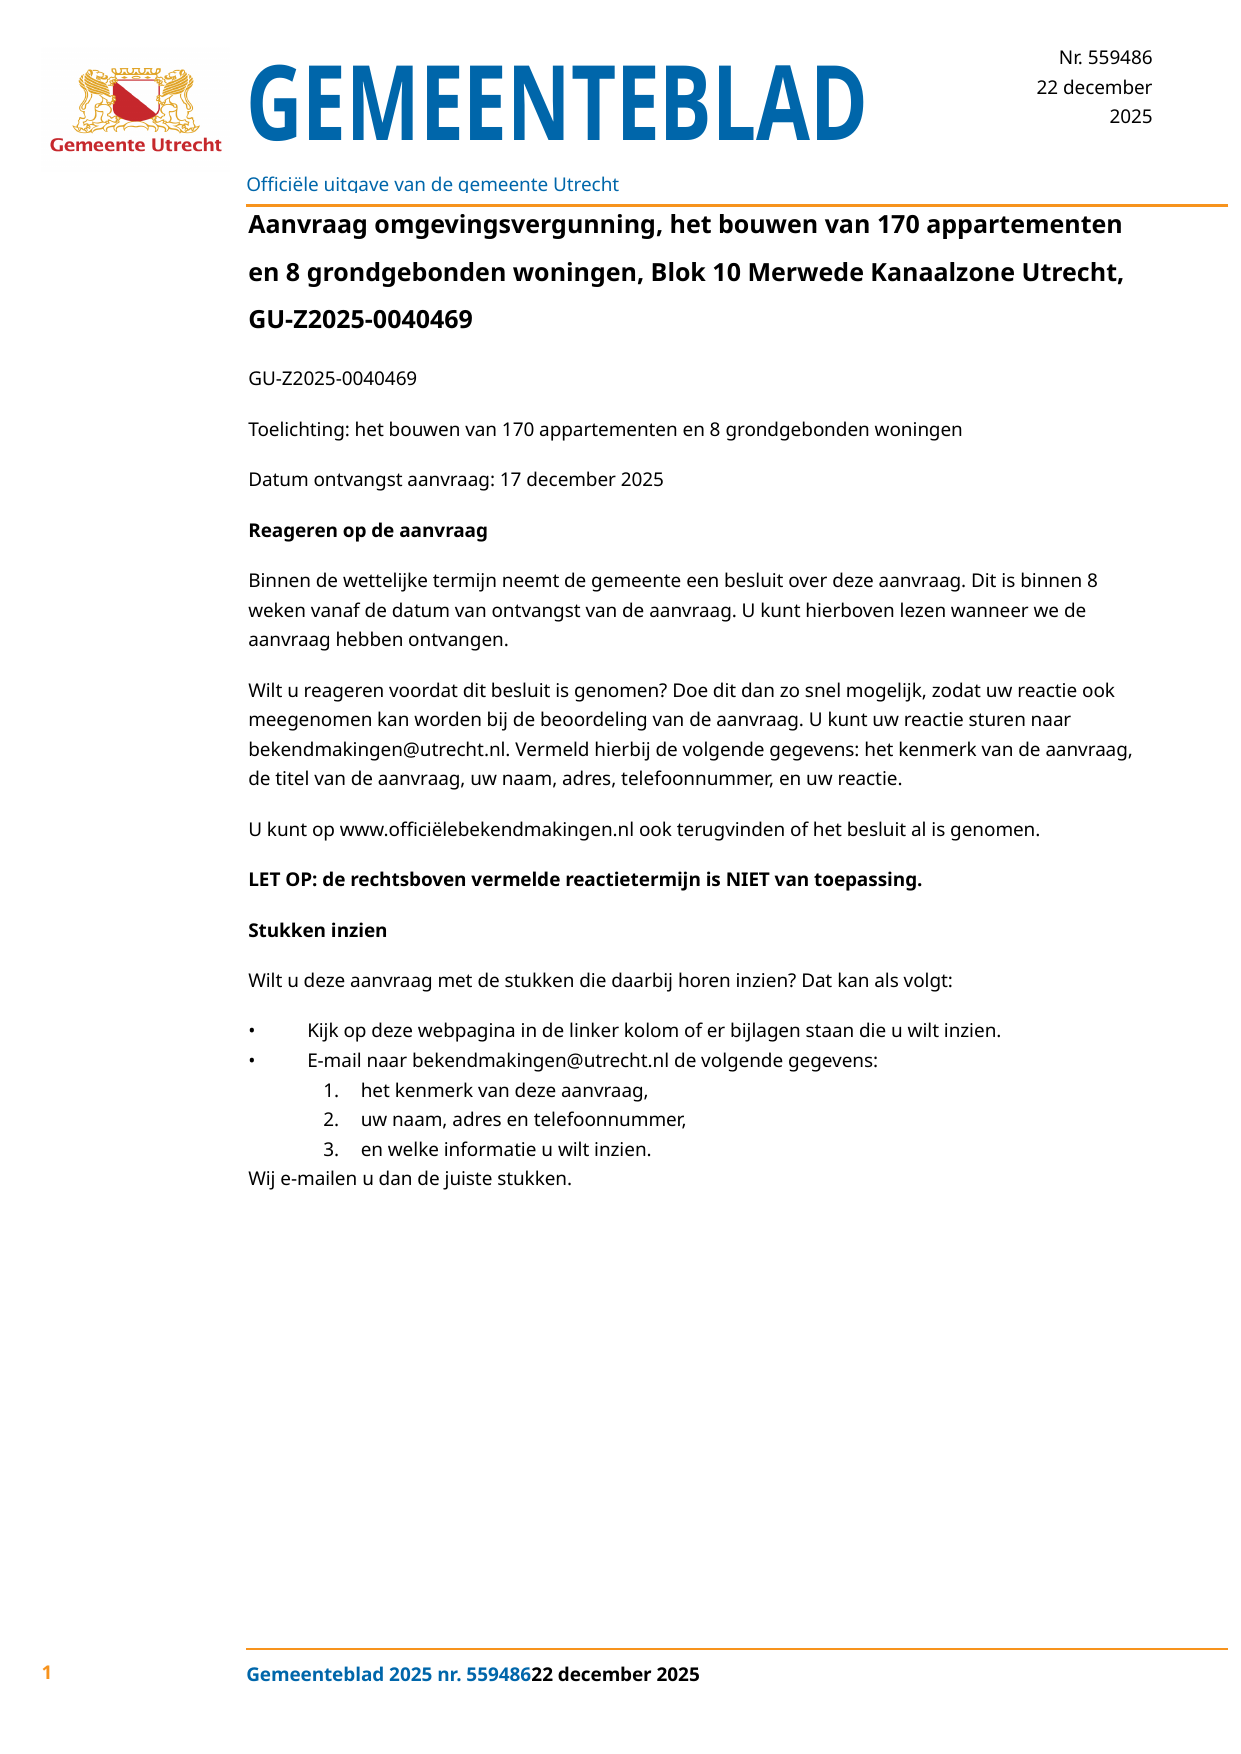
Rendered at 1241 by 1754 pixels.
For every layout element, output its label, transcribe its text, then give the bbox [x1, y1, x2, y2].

text Wilt u deze aanvraag met de stukken die daarbij horen inzien? Dat kan als volgt: [248, 967, 1152, 993]
text Binnen de wettelijke termijn neemt de gemeente een besluit over deze aanvraag. Dit is binnen 8 weken vanaf de datum van ontvangst van de aanvraag. U kunt hierboven lezen wanneer we de aanvraag hebben ontvangen. [248, 567, 1152, 652]
list uw naam, adres en telefoonnummer, [323, 1106, 1152, 1132]
list het kenmerk van deze aanvraag, [323, 1077, 1152, 1102]
text Reageren op de aanvraag [248, 517, 1152, 542]
list E-mail naar bekendmakingen@utrecht.nl de volgende gegevens: [248, 1047, 1152, 1073]
text LET OP: de rechtsboven vermelde reactietermijn is NIET van toepassing. [248, 866, 1152, 892]
text Stukken inzien [248, 917, 1152, 942]
list en welke informatie u wilt inzien. [323, 1136, 1152, 1162]
text Wilt u reageren voordat dit besluit is genomen? Doe dit dan zo snel mogelijk, zodat uw reactie ook meegenomen kan worden bij de beoordeling van de aanvraag. U kunt uw reactie sturen naar bekendmakingen@utrecht.nl. Vermeld hierbij de volgende gegevens: het kenmerk van de aanvraag, de titel van de aanvraag, uw naam, adres, telefoonnummer, en uw reactie. [248, 677, 1152, 791]
text U kunt op www.officiëlebekendmakingen.nl ook terugvinden of het besluit al is genomen. [248, 816, 1152, 842]
text Datum ontvangst aanvraag: 17 december 2025 [248, 466, 1152, 492]
list Kijk op deze webpagina in de linker kolom of er bijlagen staan die u wilt inzien. [248, 1018, 1152, 1043]
picture [41, 47, 231, 172]
text Aanvraag omgevingsvergunning, het bouwen van 170 appartementen en 8 grondgebonden woningen, Blok 10 Merwede Kanaalzone Utrecht, GU-Z2025-0040469 [248, 207, 1152, 336]
text Wij e-mailen u dan de juiste stukken. [248, 1166, 1152, 1191]
text Toelichting: het bouwen van 170 appartementen en 8 grondgebonden woningen [248, 416, 1152, 442]
text GU-Z2025-0040469 [248, 366, 1152, 391]
